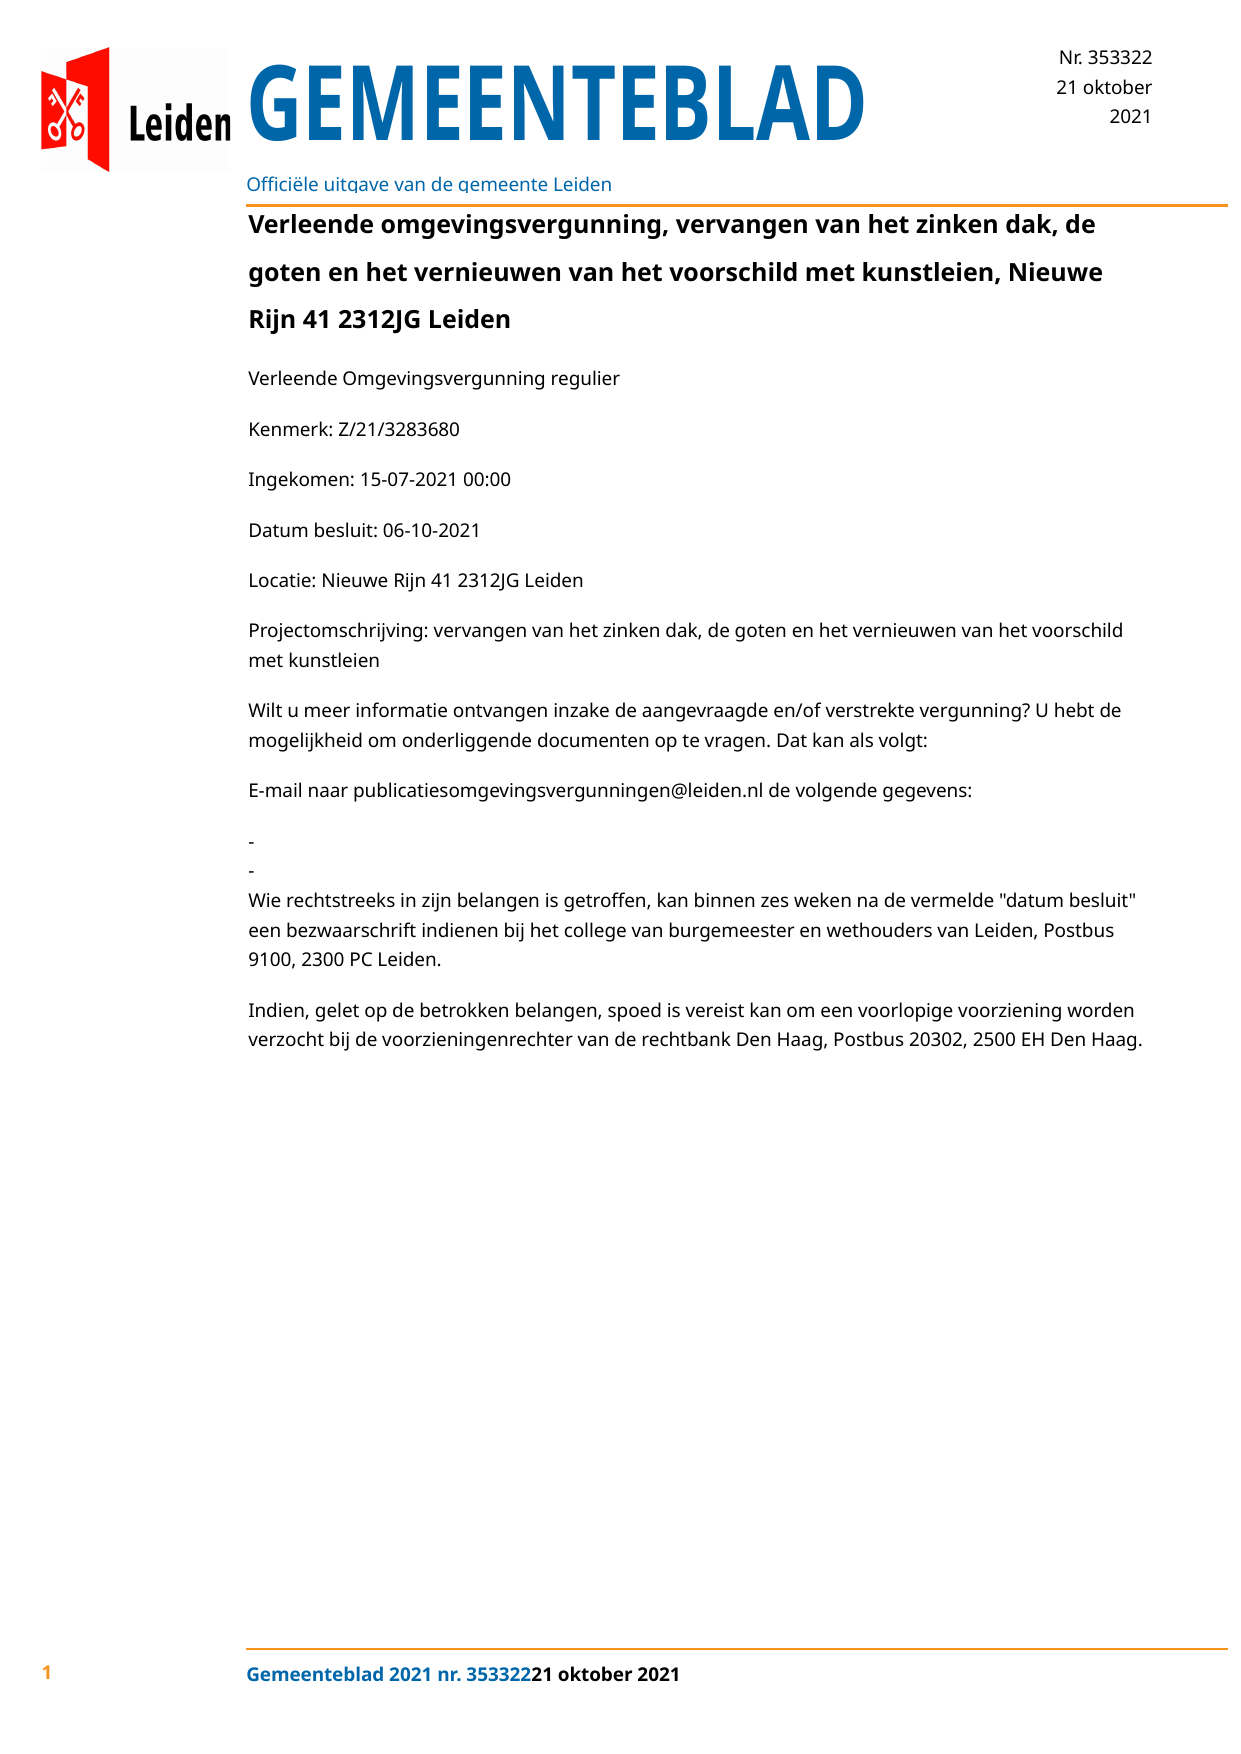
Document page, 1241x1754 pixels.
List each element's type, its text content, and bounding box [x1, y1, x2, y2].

text Projectomschrijving: vervangen van het zinken dak, de goten en het vernieuwen van het voorschild met kunstleien [248, 618, 1152, 673]
text Wie rechtstreeks in zijn belangen is getroffen, kan binnen zes weken na de vermelde "datum besluit" een bezwaarschrift indienen bij het college van burgemeester en wethouders van Leiden, Postbus 9100, 2300 PC Leiden. [248, 887, 1152, 972]
text Locatie: Nieuwe Rijn 41 2312JG Leiden [248, 567, 1152, 593]
text Verleende Omgevingsvergunning regulier [248, 366, 1152, 391]
text Ingekomen: 15-07-2021 00:00 [248, 466, 1152, 492]
text E-mail naar publicatiesomgevingsvergunningen@leiden.nl de volgende gegevens: [248, 778, 1152, 803]
text Verleende omgevingsvergunning, vervangen van het zinken dak, de goten en het vernieuwen van het voorschild met kunstleien, Nieuwe Rijn 41 2312JG Leiden [248, 207, 1152, 336]
text Wilt u meer informatie ontvangen inzake de aangevraagde en/of verstrekte vergunning? U hebt de mogelijkheid om onderliggende documenten op te vragen. Dat kan als volgt: [248, 698, 1152, 753]
text Indien, gelet op de betrokken belangen, spoed is vereist kan om een voorlopige voorziening worden verzocht bij de voorzieningenrechter van de rechtbank Den Haag, Postbus 20302, 2500 EH Den Haag. [248, 997, 1152, 1052]
text Datum besluit: 06-10-2021 [248, 517, 1152, 542]
picture [41, 47, 231, 172]
text Kenmerk: Z/21/3283680 [248, 416, 1152, 442]
